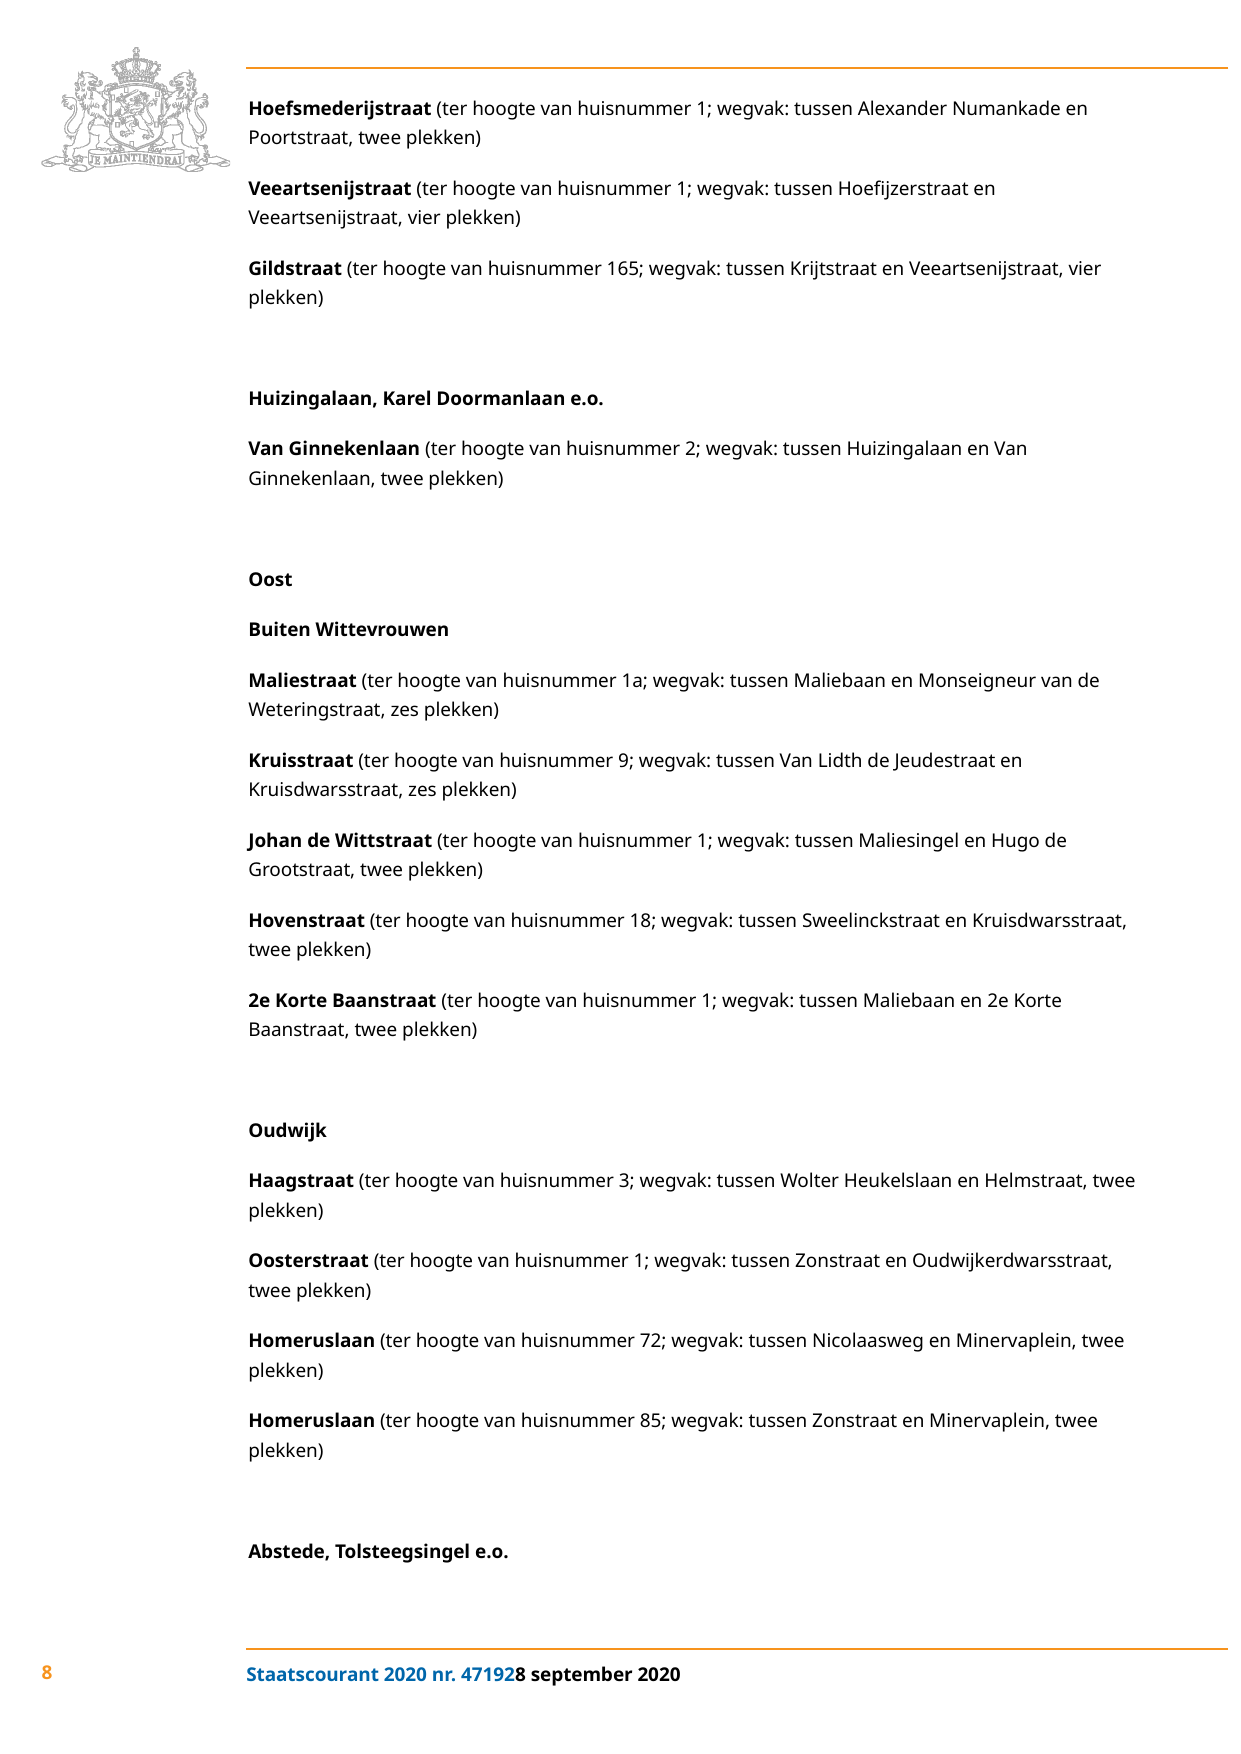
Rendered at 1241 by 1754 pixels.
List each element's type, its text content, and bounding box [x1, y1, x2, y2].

text Gildstraat (ter hoogte van huisnummer 165; wegvak: tussen Krijtstraat en Veeartsenijstraat, vier plekken) [248, 255, 1152, 310]
text Johan de Wittstraat (ter hoogte van huisnummer 1; wegvak: tussen Maliesingel en Hugo de Grootstraat, twee plekken) [248, 827, 1152, 882]
text Maliestraat (ter hoogte van huisnummer 1a; wegvak: tussen Maliebaan en Monseigneur van de Weteringstraat, zes plekken) [248, 667, 1152, 722]
text Oost [248, 566, 1152, 592]
text Van Ginnekenlaan (ter hoogte van huisnummer 2; wegvak: tussen Huizingalaan en Van Ginnekenlaan, twee plekken) [248, 436, 1152, 491]
text Abstede, Tolsteegsingel e.o. [248, 1538, 1152, 1564]
text Haagstraat (ter hoogte van huisnummer 3; wegvak: tussen Wolter Heukelslaan en Helmstraat, twee plekken) [248, 1168, 1152, 1223]
text Hovenstraat (ter hoogte van huisnummer 18; wegvak: tussen Sweelinckstraat en Kruisdwarsstraat, twee plekken) [248, 907, 1152, 962]
text Oudwijk [248, 1117, 1152, 1143]
text Homeruslaan (ter hoogte van huisnummer 72; wegvak: tussen Nicolaasweg en Minervaplein, twee plekken) [248, 1328, 1152, 1383]
text Homeruslaan (ter hoogte van huisnummer 85; wegvak: tussen Zonstraat en Minervaplein, twee plekken) [248, 1408, 1152, 1463]
text Hoefsmederijstraat (ter hoogte van huisnummer 1; wegvak: tussen Alexander Numankade en Poortstraat, twee plekken) [248, 95, 1152, 150]
text Huizingalaan, Karel Doormanlaan e.o. [248, 385, 1152, 411]
text Buiten Wittevrouwen [248, 616, 1152, 642]
text Kruisstraat (ter hoogte van huisnummer 9; wegvak: tussen Van Lidth de Jeudestraat en Kruisdwarsstraat, zes plekken) [248, 747, 1152, 802]
text Veeartsenijstraat (ter hoogte van huisnummer 1; wegvak: tussen Hoefijzerstraat en Veeartsenijstraat, vier plekken) [248, 175, 1152, 230]
picture [41, 47, 231, 172]
text 2e Korte Baanstraat (ter hoogte van huisnummer 1; wegvak: tussen Maliebaan en 2e Korte Baanstraat, twee plekken) [248, 987, 1152, 1042]
text Oosterstraat (ter hoogte van huisnummer 1; wegvak: tussen Zonstraat en Oudwijkerdwarsstraat, twee plekken) [248, 1248, 1152, 1303]
